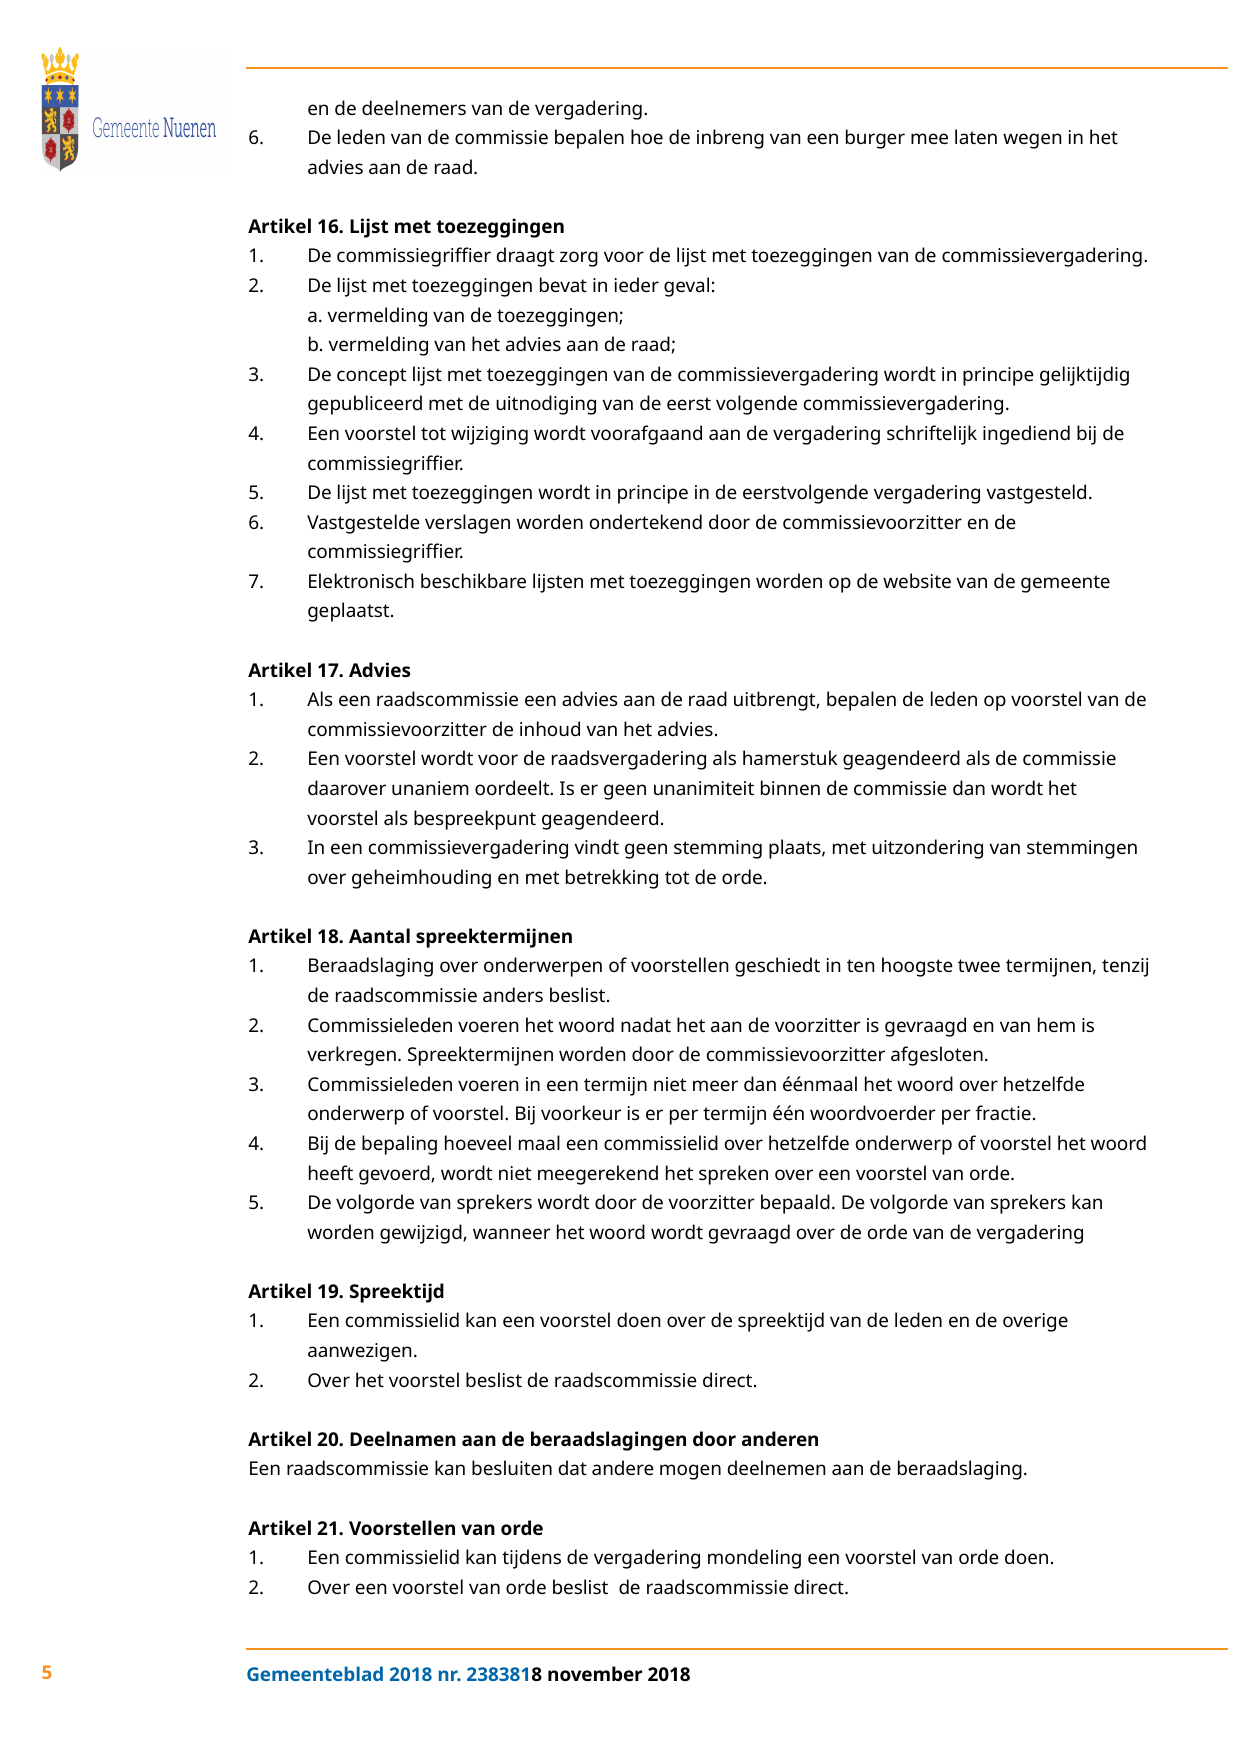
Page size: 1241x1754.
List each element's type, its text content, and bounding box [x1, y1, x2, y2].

text Een raadscommissie kan besluiten dat andere mogen deelnemen aan de beraadslaging. [248, 1456, 1152, 1481]
list De lijst met toezeggingen bevat in ieder geval: [248, 272, 1152, 298]
text Artikel 19. Spreektijd [248, 1278, 1152, 1304]
list De leden van de commissie bepalen hoe de inbreng van een burger mee laten wegen in het advies aan de raad. [248, 124, 1152, 180]
list Een voorstel wordt voor de raadsvergadering als hamerstuk geagendeerd als de commissie daarover unaniem oordeelt. Is er geen unanimiteit binnen de commissie dan wordt het voorstel als bespreekpunt geagendeerd. [248, 746, 1152, 831]
text Artikel 16. Lijst met toezeggingen [248, 213, 1152, 239]
text Artikel 20. Deelnamen aan de beraadslagingen door anderen [248, 1426, 1152, 1452]
list In een commissievergadering vindt geen stemming plaats, met uitzondering van stemmingen over geheimhouding en met betrekking tot de orde. [248, 834, 1152, 890]
text Artikel 18. Aantal spreektermijnen [248, 923, 1152, 949]
list Als een raadscommissie een advies aan de raad uitbrengt, bepalen de leden op voorstel van de commissievoorzitter de inhoud van het advies. [248, 686, 1152, 742]
list Commissieleden voeren in een termijn niet meer dan éénmaal het woord over hetzelfde onderwerp of voorstel. Bij voorkeur is er per termijn één woordvoerder per fractie. [248, 1071, 1152, 1126]
text Artikel 17. Advies [248, 657, 1152, 683]
list Bij de bepaling hoeveel maal een commissielid over hetzelfde onderwerp of voorstel het woord heeft gevoerd, wordt niet meegerekend het spreken over een voorstel van orde. [248, 1130, 1152, 1186]
text Artikel 21. Voorstellen van orde [248, 1515, 1152, 1541]
list Over een voorstel van orde beslist de raadscommissie direct. [248, 1574, 1152, 1600]
list a. vermelding van de toezeggingen; [248, 302, 1152, 328]
list en de deelnemers van de vergadering. [248, 95, 1152, 121]
list Een commissielid kan tijdens de vergadering mondeling een voorstel van orde doen. [248, 1544, 1152, 1570]
list Vastgestelde verslagen worden ondertekend door de commissievoorzitter en de commissiegriffier. [248, 509, 1152, 564]
picture [41, 47, 231, 172]
list Elektronisch beschikbare lijsten met toezeggingen worden op de website van de gemeente geplaatst. [248, 568, 1152, 623]
list b. vermelding van het advies aan de raad; [248, 331, 1152, 357]
list Een commissielid kan een voorstel doen over de spreektijd van de leden en de overige aanwezigen. [248, 1308, 1152, 1363]
list Commissieleden voeren het woord nadat het aan de voorzitter is gevraagd en van hem is verkregen. Spreektermijnen worden door de commissievoorzitter afgesloten. [248, 1012, 1152, 1067]
list De commissiegriffier draagt zorg voor de lijst met toezeggingen van de commissievergadering. [248, 243, 1152, 268]
list De concept lijst met toezeggingen van de commissievergadering wordt in principe gelijktijdig gepubliceerd met de uitnodiging van de eerst volgende commissievergadering. [248, 361, 1152, 416]
list Een voorstel tot wijziging wordt voorafgaand aan de vergadering schriftelijk ingediend bij de commissiegriffier. [248, 420, 1152, 476]
list De lijst met toezeggingen wordt in principe in de eerstvolgende vergadering vastgesteld. [248, 479, 1152, 505]
list Over het voorstel beslist de raadscommissie direct. [248, 1367, 1152, 1393]
list Beraadslaging over onderwerpen of voorstellen geschiedt in ten hoogste twee termijnen, tenzij de raadscommissie anders beslist. [248, 953, 1152, 1008]
list De volgorde van sprekers wordt door de voorzitter bepaald. De volgorde van sprekers kan worden gewijzigd, wanneer het woord wordt gevraagd over de orde van de vergadering [248, 1189, 1152, 1245]
